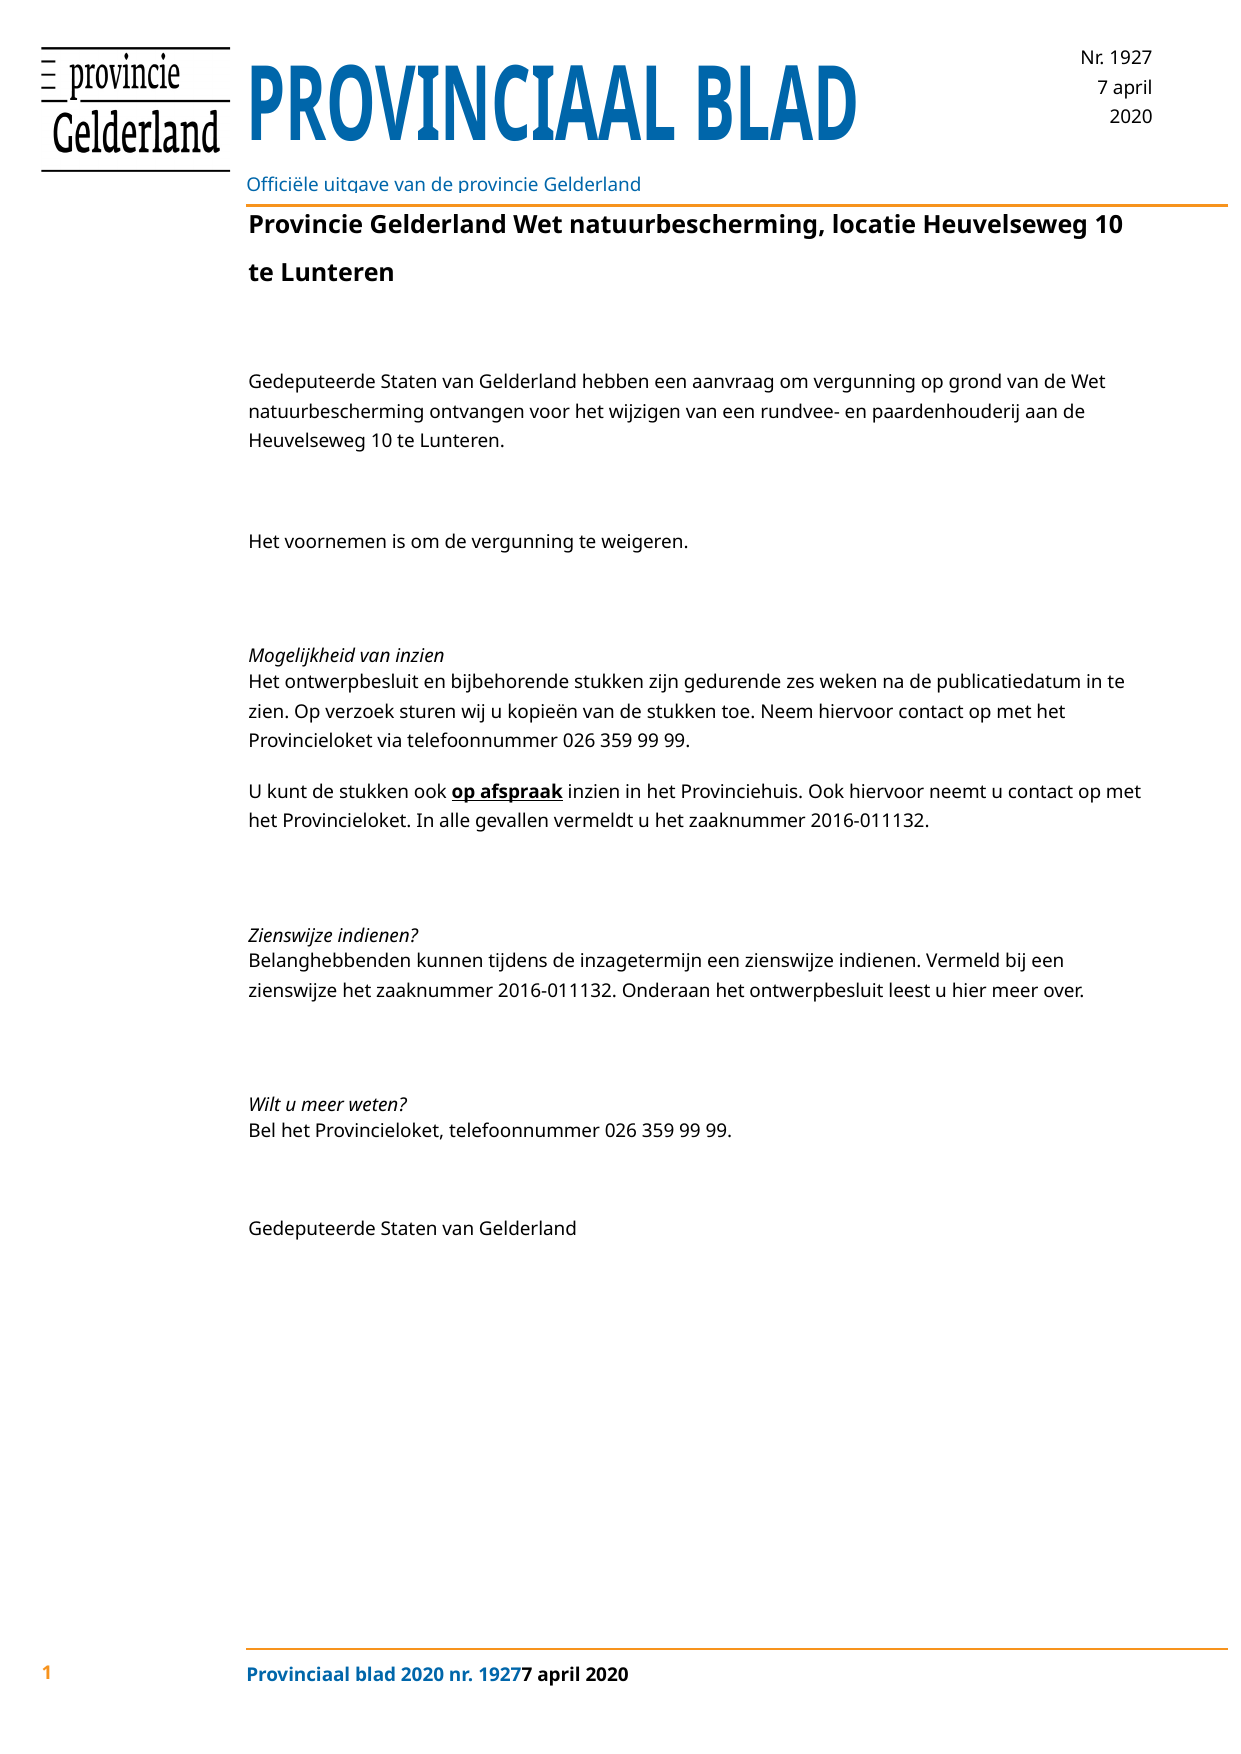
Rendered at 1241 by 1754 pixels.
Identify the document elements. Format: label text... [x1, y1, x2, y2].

text Het ontwerpbesluit en bijbehorende stukken zijn gedurende zes weken na de publicatiedatum in te zien. Op verzoek sturen wij u kopieën van de stukken toe. Neem hiervoor contact op met het Provincieloket via telefoonnummer 026 359 99 99. [248, 668, 1152, 753]
text Bel het Provincieloket, telefoonnummer 026 359 99 99. [248, 1117, 1152, 1143]
text Het voornemen is om de vergunning te weigeren. [248, 528, 1152, 554]
text Zienswijze indienen? [248, 922, 1152, 948]
text Wilt u meer weten? [248, 1092, 1152, 1117]
picture [41, 47, 231, 172]
text Provincie Gelderland Wet natuurbescherming, locatie Heuvelseweg 10 te Lunteren [248, 207, 1152, 288]
text U kunt de stukken ook op afspraak inzien in het Provinciehuis. Ook hiervoor neemt u contact op met het Provincieloket. In alle gevallen vermeldt u het zaaknummer 2016-011132. [248, 778, 1152, 833]
text Belanghebbenden kunnen tijdens de inzagetermijn een zienswijze indienen. Vermeld bij een zienswijze het zaaknummer 2016-011132. Onderaan het ontwerpbesluit leest u hier meer over. [248, 948, 1152, 1003]
text Gedeputeerde Staten van Gelderland [248, 1216, 1152, 1241]
text Gedeputeerde Staten van Gelderland hebben een aanvraag om vergunning op grond van de Wet natuurbescherming ontvangen voor het wijzigen van een rundvee- en paardenhouderij aan de Heuvelseweg 10 te Lunteren. [248, 368, 1152, 453]
text Mogelijkheid van inzien [248, 643, 1152, 668]
